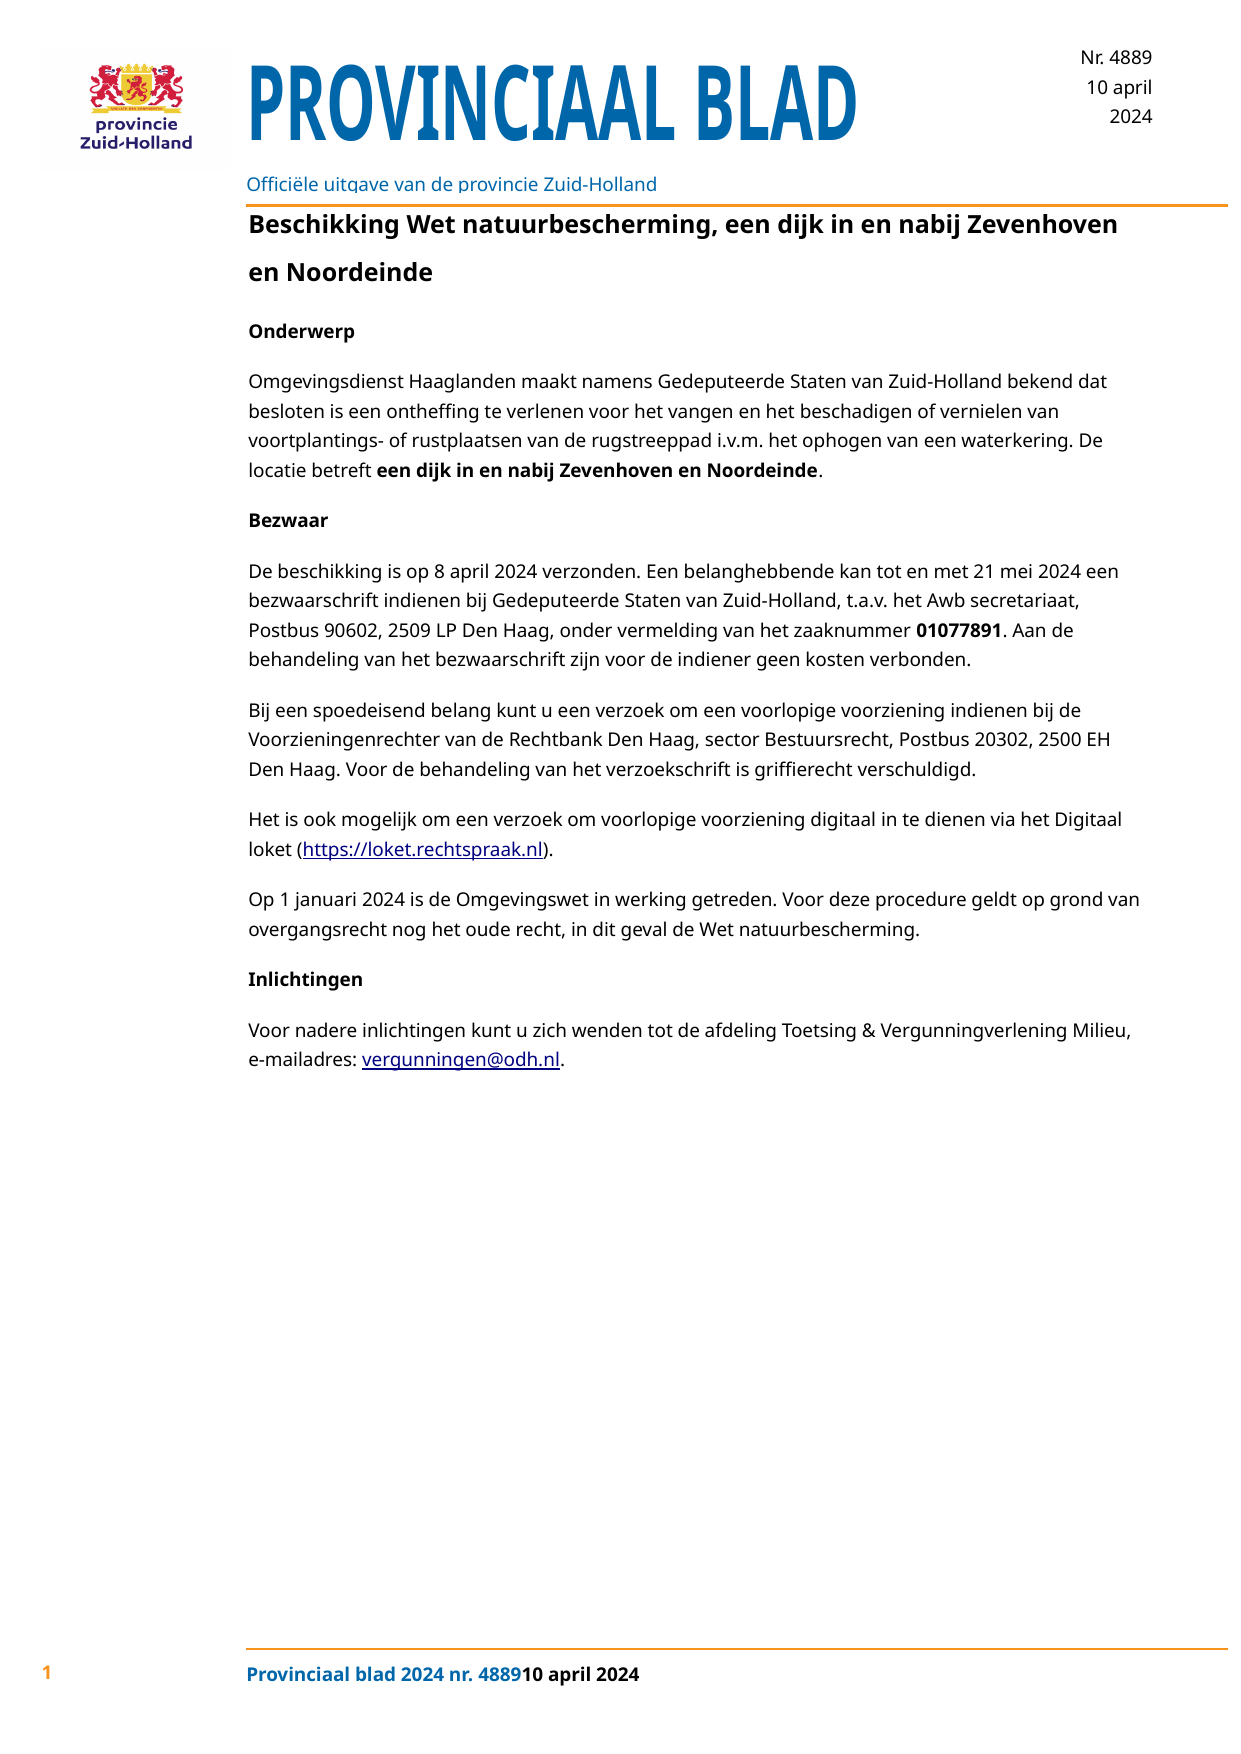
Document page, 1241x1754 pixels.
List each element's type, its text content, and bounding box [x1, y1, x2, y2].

text Bij een spoedeisend belang kunt u een verzoek om een voorlopige voorziening indienen bij de Voorzieningenrechter van de Rechtbank Den Haag, sector Bestuursrecht, Postbus 20302, 2500 EH Den Haag. Voor de behandeling van het verzoekschrift is griffierecht verschuldigd. [248, 697, 1152, 782]
text Bezwaar [248, 507, 1152, 533]
text De beschikking is op 8 april 2024 verzonden. Een belanghebbende kan tot en met 21 mei 2024 een bezwaarschrift indienen bij Gedeputeerde Staten van Zuid-Holland, t.a.v. het Awb secretariaat, Postbus 90602, 2509 LP Den Haag, onder vermelding van het zaaknummer 01077891. Aan de behandeling van het bezwaarschrift zijn voor de indiener geen kosten verbonden. [248, 558, 1152, 672]
text Op 1 januari 2024 is de Omgevingswet in werking getreden. Voor deze procedure geldt op grond van overgangsrecht nog het oude recht, in dit geval de Wet natuurbescherming. [248, 887, 1152, 942]
text Omgevingsdienst Haaglanden maakt namens Gedeputeerde Staten van Zuid-Holland bekend dat besloten is een ontheffing te verlenen voor het vangen en het beschadigen of vernielen van voortplantings- of rustplaatsen van de rugstreeppad i.v.m. het ophogen van een waterkering. De locatie betreft een dijk in en nabij Zevenhoven en Noordeinde. [248, 368, 1152, 483]
text Het is ook mogelijk om een verzoek om voorlopige voorziening digitaal in te dienen via het Digitaal loket (https://loket.rechtspraak.nl). [248, 807, 1152, 862]
text Beschikking Wet natuurbescherming, een dijk in en nabij Zevenhoven en Noordeinde [248, 207, 1152, 288]
text Onderwerp [248, 318, 1152, 344]
text Voor nadere inlichtingen kunt u zich wenden tot de afdeling Toetsing & Vergunningverlening Milieu, e-mailadres: vergunningen@odh.nl. [248, 1017, 1152, 1072]
picture [41, 47, 231, 172]
text Inlichtingen [248, 967, 1152, 992]
